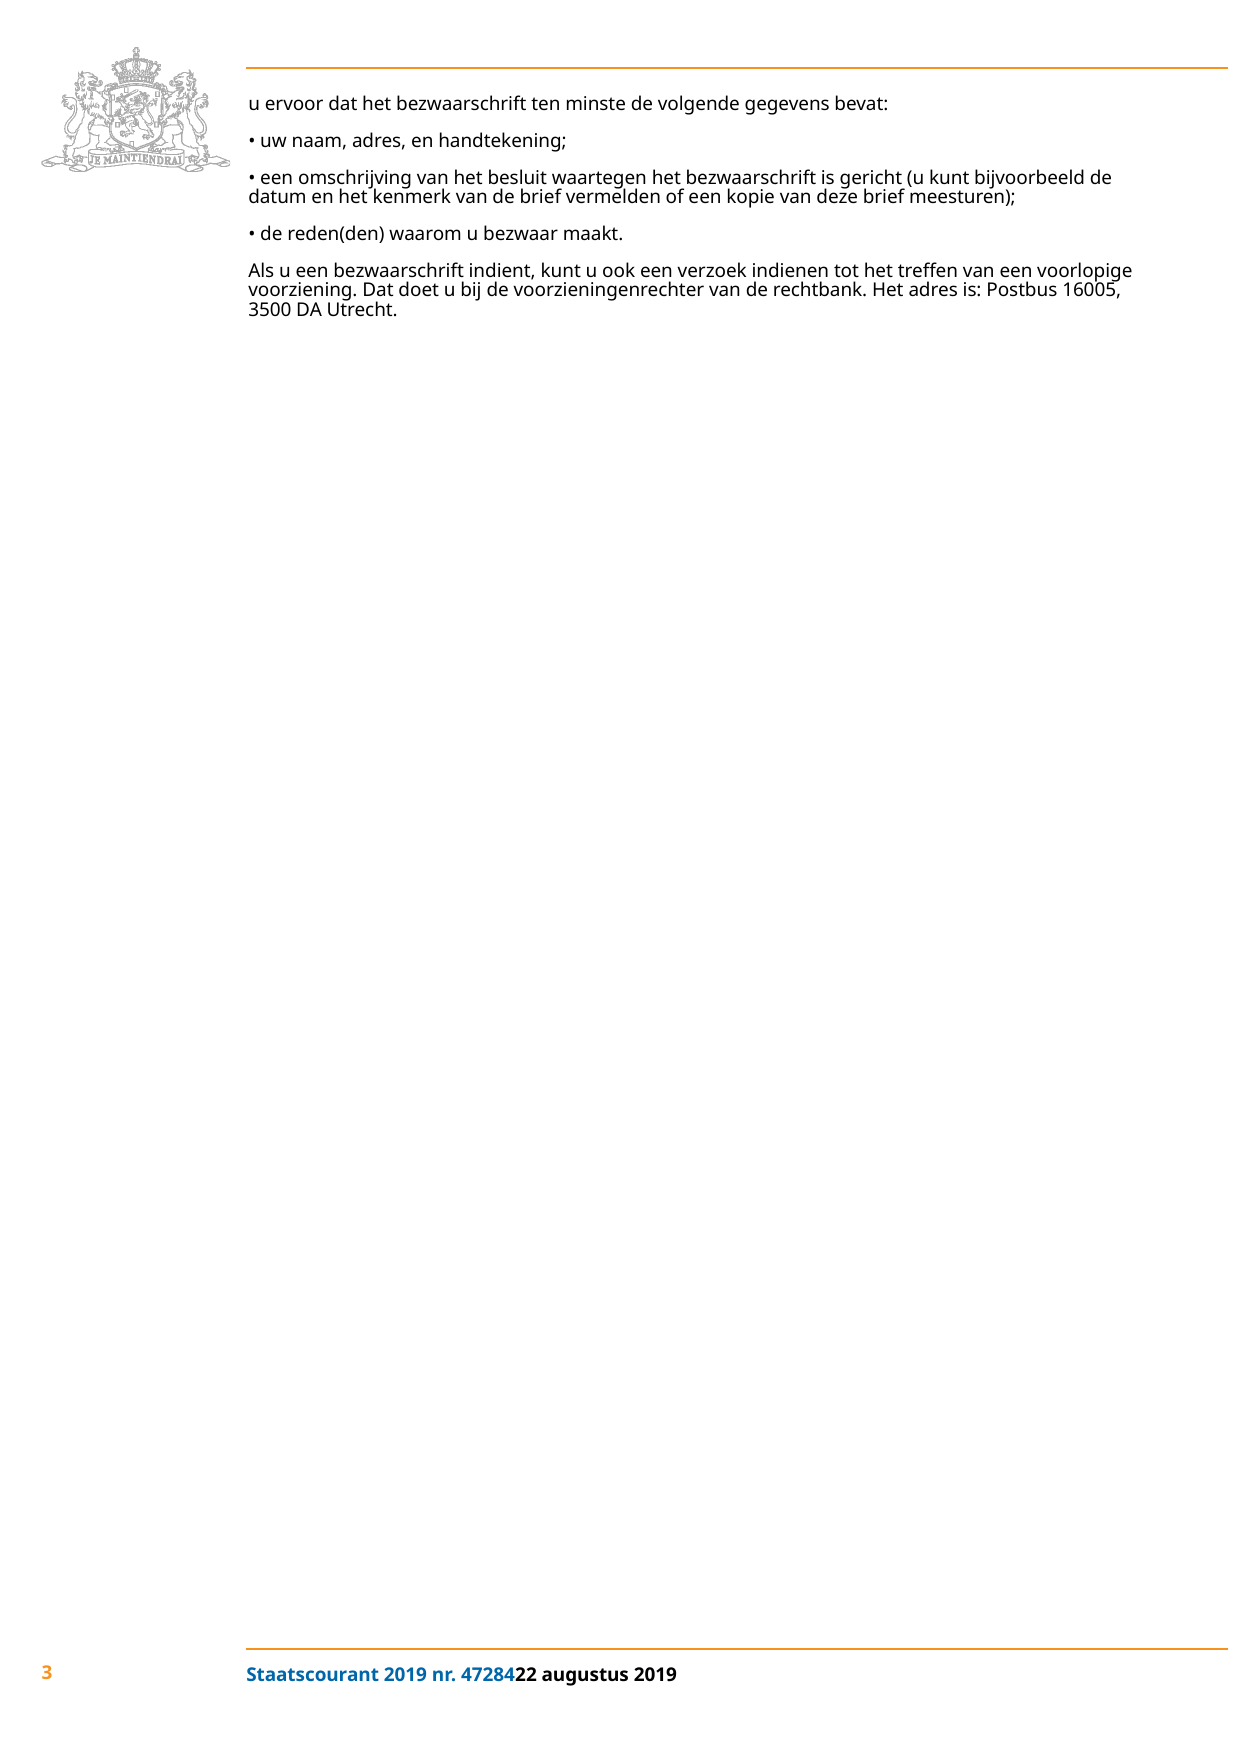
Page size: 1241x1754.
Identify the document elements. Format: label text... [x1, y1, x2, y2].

text Als u een bezwaarschrift indient, kunt u ook een verzoek indienen tot het treffen van een voorlopige voorziening. Dat doet u bij de voorzieningenrechter van de rechtbank. Het adres is: Postbus 16005, 3500 DA Utrecht. [248, 262, 1152, 320]
text • een omschrijving van het besluit waartegen het bezwaarschrift is gericht (u kunt bijvoorbeeld de datum en het kenmerk van de brief vermelden of een kopie van deze brief meesturen); [248, 169, 1152, 207]
text • uw naam, adres, en handtekening; [248, 132, 1152, 151]
text • de reden(den) waarom u bezwaar maakt. [248, 225, 1152, 244]
picture [41, 47, 231, 172]
text u ervoor dat het bezwaarschrift ten minste de volgende gegevens bevat: [248, 95, 1152, 114]
